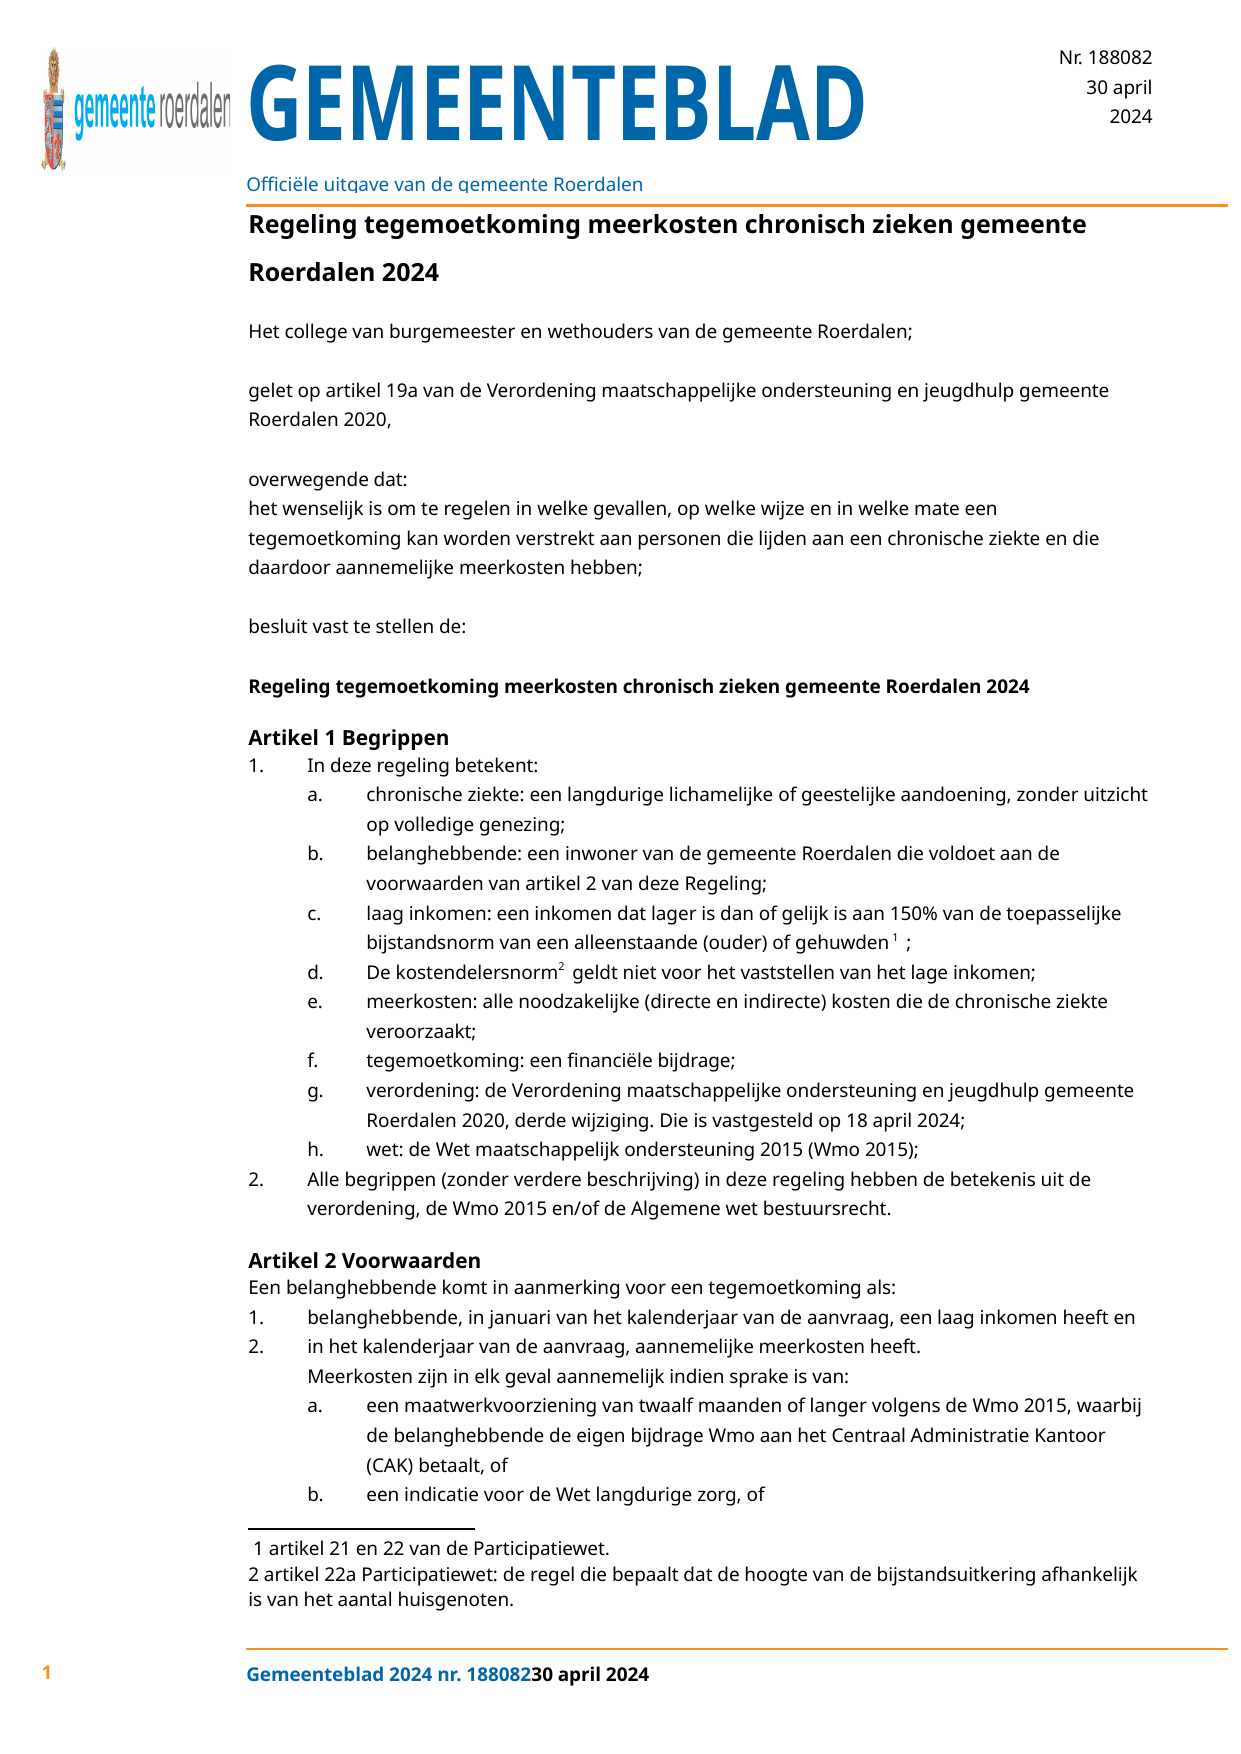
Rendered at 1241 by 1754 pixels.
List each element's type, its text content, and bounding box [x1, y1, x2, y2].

list belanghebbende: een inwoner van de gemeente Roerdalen die voldoet aan de voorwaarden van artikel 2 van deze Regeling; [307, 841, 1152, 896]
list laag inkomen: een inkomen dat lager is dan of gelijk is aan 150% van de toepasselijke bijstandsnorm van een alleenstaande (ouder) of gehuwden ; [307, 900, 1152, 955]
list In deze regeling betekent: [248, 752, 1152, 777]
text overwegende dat: [248, 466, 1152, 492]
list wet: de Wet maatschappelijk ondersteuning 2015 (Wmo 2015); [307, 1136, 1152, 1162]
text Het college van burgemeester en wethouders van de gemeente Roerdalen; [248, 318, 1152, 344]
picture [41, 47, 231, 172]
list belanghebbende, in januari van het kalenderjaar van de aanvraag, een laag inkomen heeft en [248, 1304, 1152, 1330]
list chronische ziekte: een langdurige lichamelijke of geestelijke aandoening, zonder uitzicht op volledige genezing; [307, 781, 1152, 837]
list tegemoetkoming: een financiële bijdrage; [307, 1048, 1152, 1073]
list Alle begrippen (zonder verdere beschrijving) in deze regeling hebben de betekenis uit de verordening, de Wmo 2015 en/of de Algemene wet bestuursrecht. [248, 1166, 1152, 1221]
text Een belanghebbende komt in aanmerking voor een tegemoetkoming als: [248, 1274, 1152, 1300]
text Regeling tegemoetkoming meerkosten chronisch zieken gemeente Roerdalen 2024 [248, 207, 1152, 288]
text Artikel 2 Voorwaarden [248, 1246, 1152, 1274]
list artikel 21 en 22 van de Participatiewet. [248, 1535, 1152, 1561]
list artikel 22a Participatiewet: de regel die bepaalt dat de hoogte van de bijstandsuitkering afhankelijk is van het aantal huisgenoten. [248, 1561, 1152, 1612]
list een maatwerkvoorziening van twaalf maanden of langer volgens de Wmo 2015, waarbij de belanghebbende de eigen bijdrage Wmo aan het Centraal Administratie Kantoor (CAK) betaalt, of [307, 1393, 1152, 1478]
list in het kalenderjaar van de aanvraag, aannemelijke meerkosten heeft. [248, 1333, 1152, 1359]
list Meerkosten zijn in elk geval aannemelijk indien sprake is van: [248, 1363, 1152, 1389]
text gelet op artikel 19a van de Verordening maatschappelijke ondersteuning en jeugdhulp gemeente Roerdalen 2020, [248, 377, 1152, 432]
list meerkosten: alle noodzakelijke (directe en indirecte) kosten die de chronische ziekte veroorzaakt; [307, 988, 1152, 1044]
text besluit vast te stellen de: [248, 614, 1152, 639]
list een indicatie voor de Wet langdurige zorg, of [307, 1481, 1152, 1507]
text Artikel 1 Begrippen [248, 723, 1152, 752]
list verordening: de Verordening maatschappelijke ondersteuning en jeugdhulp gemeente Roerdalen 2020, derde wijziging. Die is vastgesteld op 18 april 2024; [307, 1077, 1152, 1132]
list De kostendelersnorm geldt niet voor het vaststellen van het lage inkomen; [307, 959, 1152, 984]
text Regeling tegemoetkoming meerkosten chronisch zieken gemeente Roerdalen 2024 [248, 673, 1152, 699]
text het wenselijk is om te regelen in welke gevallen, op welke wijze en in welke mate een tegemoetkoming kan worden verstrekt aan personen die lijden aan een chronische ziekte en die daardoor aannemelijke meerkosten hebben; [248, 495, 1152, 580]
